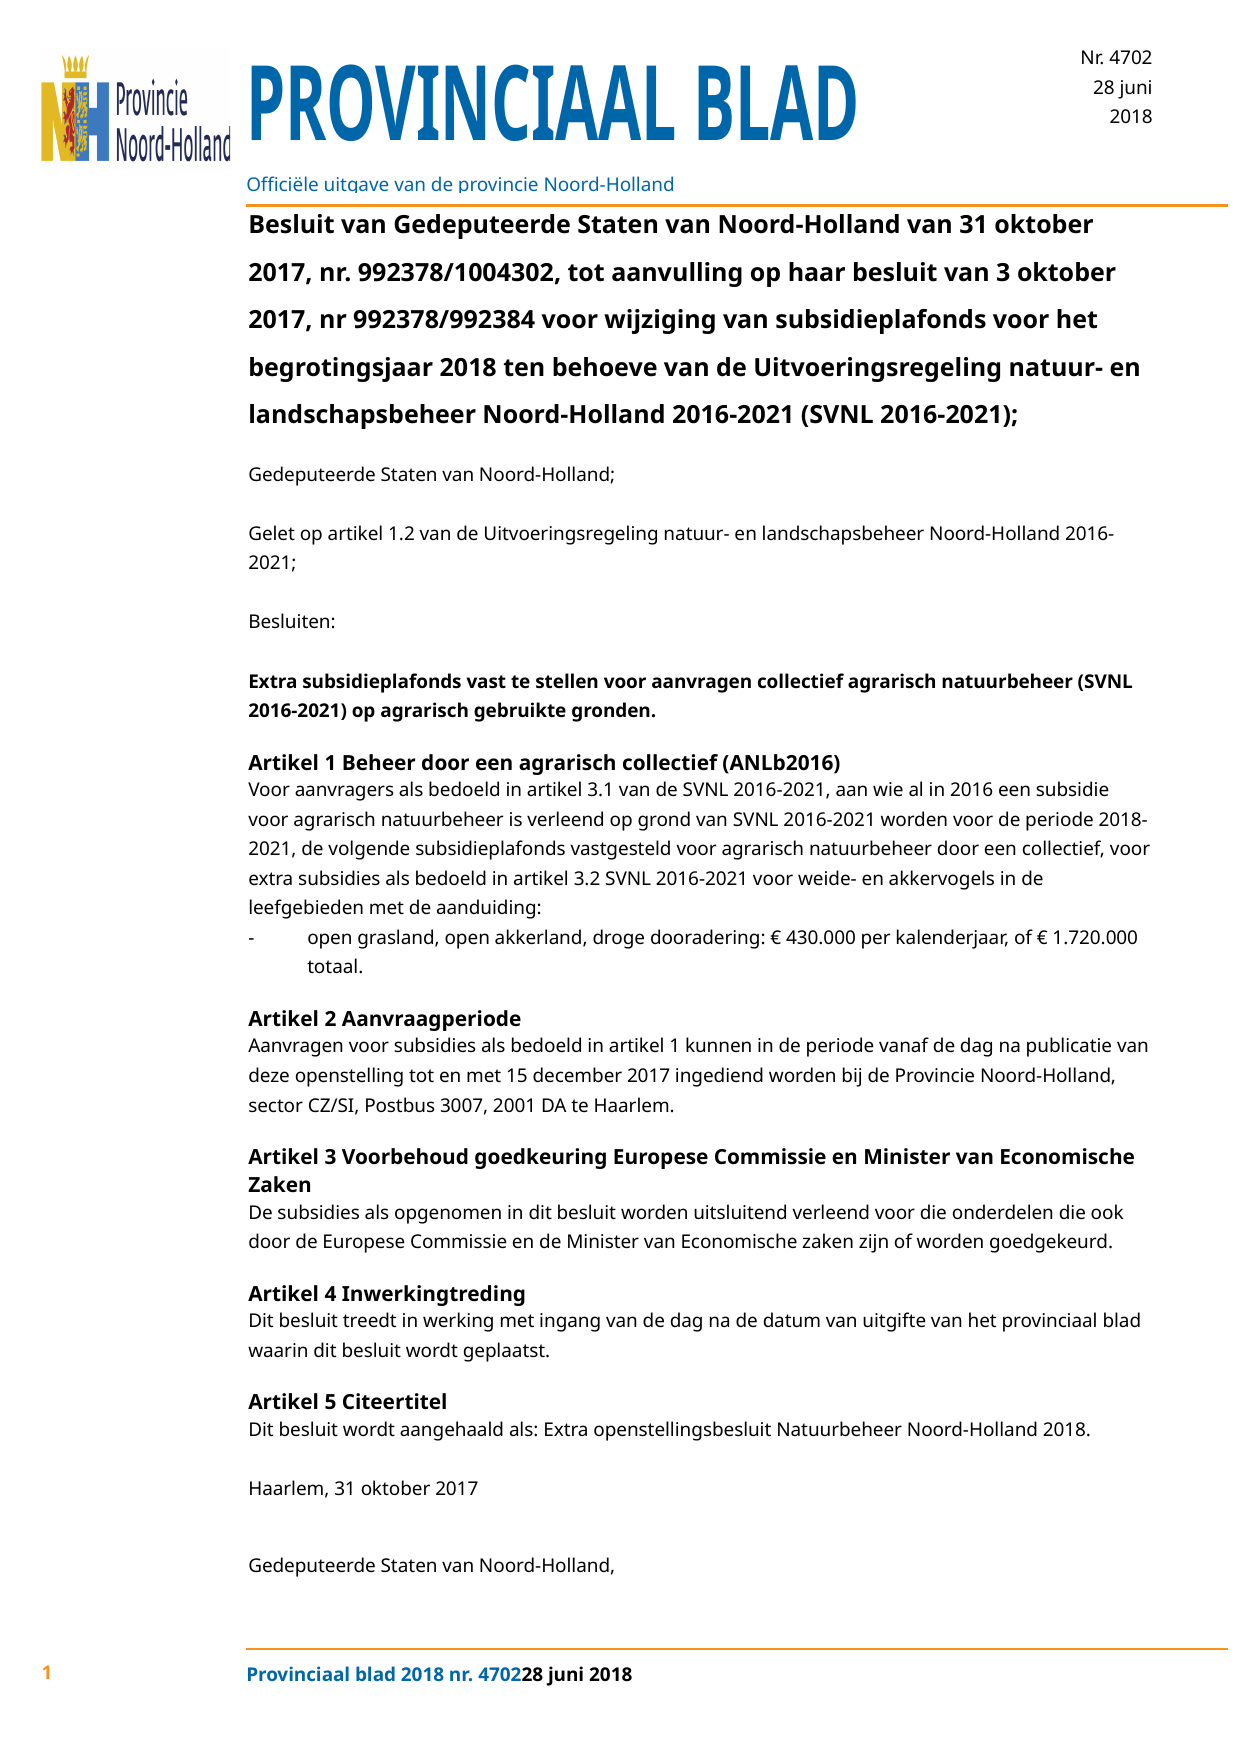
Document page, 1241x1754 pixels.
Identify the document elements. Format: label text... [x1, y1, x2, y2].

text Artikel 4 Inwerkingtreding [248, 1279, 1152, 1307]
text Artikel 5 Citeertitel [248, 1387, 1152, 1416]
text Dit besluit treedt in werking met ingang van de dag na de datum van uitgifte van het provinciaal blad waarin dit besluit wordt geplaatst. [248, 1307, 1152, 1363]
text Aanvragen voor subsidies als bedoeld in artikel 1 kunnen in de periode vanaf de dag na publicatie van deze openstelling tot en met 15 december 2017 ingediend worden bij de Provincie Noord-Holland, sector CZ/SI, Postbus 3007, 2001 DA te Haarlem. [248, 1033, 1152, 1117]
list open grasland, open akkerland, droge dooradering: € 430.000 per kalenderjaar, of € 1.720.000 totaal. [248, 924, 1152, 979]
picture [41, 47, 231, 172]
text Gedeputeerde Staten van Noord-Holland, [248, 1552, 1152, 1578]
text Artikel 2 Aanvraagperiode [248, 1004, 1152, 1033]
text Haarlem, 31 oktober 2017 [248, 1475, 1152, 1501]
text Artikel 3 Voorbehoud goedkeuring Europese Commissie en Minister van Economische Zaken [248, 1142, 1152, 1199]
text Artikel 1 Beheer door een agrarisch collectief (ANLb2016) [248, 748, 1152, 776]
text Gedeputeerde Staten van Noord-Holland; [248, 461, 1152, 486]
text Extra subsidieplafonds vast te stellen voor aanvragen collectief agrarisch natuurbeheer (SVNL 2016-2021) op agrarisch gebruikte gronden. [248, 668, 1152, 723]
text Voor aanvragers als bedoeld in artikel 3.1 van de SVNL 2016-2021, aan wie al in 2016 een subsidie voor agrarisch natuurbeheer is verleend op grond van SVNL 2016-2021 worden voor de periode 2018-2021, de volgende subsidieplafonds vastgesteld voor agrarisch natuurbeheer door een collectief, voor extra subsidies als bedoeld in artikel 3.2 SVNL 2016-2021 voor weide- en akkervogels in de leefgebieden met de aanduiding: [248, 776, 1152, 920]
text Dit besluit wordt aangehaald als: Extra openstellingsbesluit Natuurbeheer Noord-Holland 2018. [248, 1416, 1152, 1442]
text De subsidies als opgenomen in dit besluit worden uitsluitend verleend voor die onderdelen die ook door de Europese Commissie en de Minister van Economische zaken zijn of worden goedgekeurd. [248, 1199, 1152, 1254]
text Besluit van Gedeputeerde Staten van Noord-Holland van 31 oktober 2017, nr. 992378/1004302, tot aanvulling op haar besluit van 3 oktober 2017, nr 992378/992384 voor wijziging van subsidieplafonds voor het begrotingsjaar 2018 ten behoeve van de Uitvoeringsregeling natuur- en landschapsbeheer Noord-Holland 2016-2021 (SVNL 2016-2021); [248, 207, 1152, 431]
text Gelet op artikel 1.2 van de Uitvoeringsregeling natuur- en landschapsbeheer Noord-Holland 2016-2021; [248, 520, 1152, 575]
text Besluiten: [248, 609, 1152, 634]
